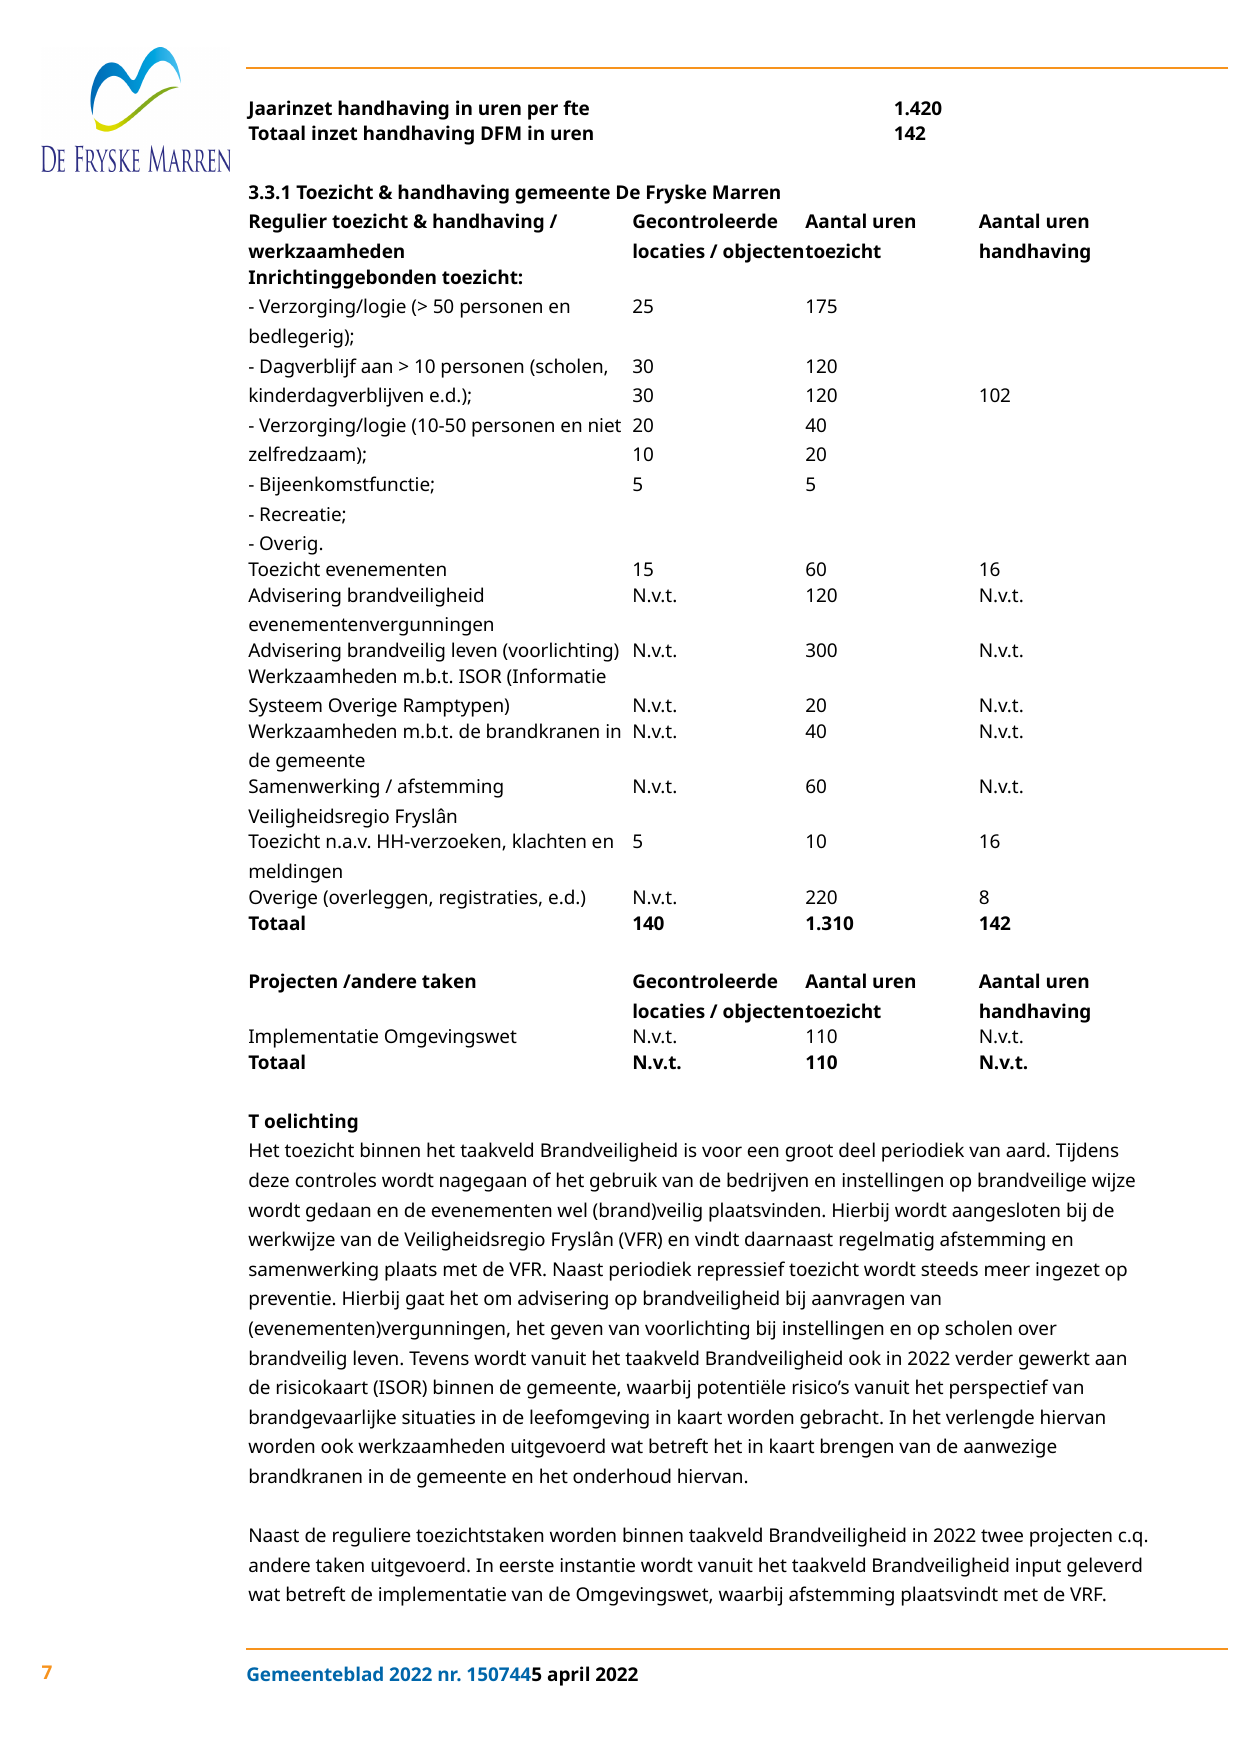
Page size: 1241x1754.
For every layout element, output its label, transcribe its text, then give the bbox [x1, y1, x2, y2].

table_cell N.v.t. [632, 1024, 805, 1049]
table_cell N.v.t. [979, 582, 1152, 637]
table_cell N.v.t. [632, 774, 805, 829]
table_cell 16 [979, 556, 1152, 582]
table_cell N.v.t. [979, 1050, 1152, 1075]
table_header Aantal uren toezicht [805, 969, 978, 1024]
table_cell 60 [805, 774, 978, 829]
table_cell Toezicht n.a.v. HH-verzoeken, klachten en meldingen [248, 829, 632, 884]
table_header Aantal uren toezicht [805, 209, 978, 264]
table_cell Werkzaamheden m.b.t. de brandkranen in de gemeente [248, 718, 632, 773]
table_header Gecontroleerde locaties / objecten [632, 969, 805, 1024]
table_cell 60 [805, 556, 978, 582]
table_cell 10 [805, 829, 978, 884]
table_cell 15 [632, 556, 805, 582]
table_cell 5 [632, 829, 805, 884]
table_cell 175 120 120 40 20 5 [805, 264, 978, 556]
table_cell N.v.t. [979, 718, 1152, 773]
text T oelichting [248, 1108, 1152, 1134]
table_header Gecontroleerde locaties / objecten [632, 209, 805, 264]
table_cell Overige (overleggen, registraties, e.d.) [248, 884, 632, 910]
table_cell Toezicht evenementen [248, 556, 632, 582]
table_cell 40 [805, 718, 978, 773]
table_cell 140 [632, 910, 805, 936]
table_cell Samenwerking / afstemming Veiligheidsregio Fryslân [248, 774, 632, 829]
picture [41, 47, 231, 172]
table_cell Advisering brandveilig leven (voorlichting) [248, 637, 632, 663]
table_cell 120 [805, 582, 978, 637]
table_cell 142 [979, 910, 1152, 936]
table_cell Implementatie Omgevingswet [248, 1024, 632, 1049]
text Naast de reguliere toezichtstaken worden binnen taakveld Brandveiligheid in 2022 twee projecten c.q. andere taken uitgevoerd. In eerste instantie wordt vanuit het taakveld Brandveiligheid input geleverd wat betreft de implementatie van de Omgevingswet, waarbij afstemming plaatsvindt met de VRF. [248, 1522, 1152, 1607]
table_cell 20 [805, 663, 978, 718]
table_header Aantal uren handhaving [979, 969, 1152, 1024]
table_cell Werkzaamheden m.b.t. ISOR (Informatie Systeem Overige Ramptypen) [248, 663, 632, 718]
table_cell 142 [894, 121, 1152, 146]
table_cell 300 [805, 637, 978, 663]
table_cell Totaal [248, 910, 632, 936]
table_cell Totaal [248, 1050, 632, 1075]
table_cell N.v.t. [632, 637, 805, 663]
text 3.3.1 Toezicht & handhaving gemeente De Fryske Marren [248, 179, 1152, 205]
table_cell 16 [979, 829, 1152, 884]
table_header Projecten /andere taken [248, 969, 632, 1024]
text Het toezicht binnen het taakveld Brandveiligheid is voor een groot deel periodiek van aard. Tijdens deze controles wordt nagegaan of het gebruik van de bedrijven en instellingen op brandveilige wijze wordt gedaan en de evenementen wel (brand)veilig plaatsvinden. Hierbij wordt aangesloten bij de werkwijze van de Veiligheidsregio Fryslân (VFR) en vindt daarnaast regelmatig afstemming en samenwerking plaats met de VFR. Naast periodiek repressief toezicht wordt steeds meer ingezet op preventie. Hierbij gaat het om advisering op brandveiligheid bij aanvragen van (evenementen)vergunningen, het geven van voorlichting bij instellingen en op scholen over brandveilig leven. Tevens wordt vanuit het taakveld Brandveiligheid ook in 2022 verder gewerkt aan de risicokaart (ISOR) binnen de gemeente, waarbij potentiële risico’s vanuit het perspectief van brandgevaarlijke situaties in de leefomgeving in kaart worden gebracht. In het verlengde hiervan worden ook werkzaamheden uitgevoerd wat betreft het in kaart brengen van de aanwezige brandkranen in de gemeente en het onderhoud hiervan. [248, 1138, 1152, 1489]
table_cell N.v.t. [979, 663, 1152, 718]
table_cell Inrichtinggebonden toezicht: - Verzorging/logie (> 50 personen en bedlegerig); - Dagverblijf aan > 10 personen (scholen, kinderdagverblijven e.d.); - Verzorging/logie (10-50 personen en niet zelfredzaam); - Bijeenkomstfunctie; - Recreatie; - Overig. [248, 264, 632, 556]
table_cell 110 [805, 1050, 978, 1075]
table_header Aantal uren handhaving [979, 209, 1152, 264]
table_cell N.v.t. [632, 582, 805, 637]
table_cell N.v.t. [632, 663, 805, 718]
table_cell N.v.t. [979, 774, 1152, 829]
table_cell 25 30 30 20 10 5 [632, 264, 805, 556]
table_cell 1.420 [894, 95, 1152, 121]
table_cell 1.310 [805, 910, 978, 936]
table_cell 102 [979, 264, 1152, 556]
table_cell 110 [805, 1024, 978, 1049]
table_cell N.v.t. [632, 1050, 805, 1075]
table_cell Jaarinzet handhaving in uren per fte [248, 95, 893, 121]
table_cell N.v.t. [632, 718, 805, 773]
table_cell N.v.t. [979, 637, 1152, 663]
table_cell N.v.t. [632, 884, 805, 910]
table_cell 220 [805, 884, 978, 910]
table_header Regulier toezicht & handhaving / werkzaamheden [248, 209, 632, 264]
table_cell Advisering brandveiligheid evenementenvergunningen [248, 582, 632, 637]
table_cell N.v.t. [979, 1024, 1152, 1049]
table_cell Totaal inzet handhaving DFM in uren [248, 121, 893, 146]
table_cell 8 [979, 884, 1152, 910]
